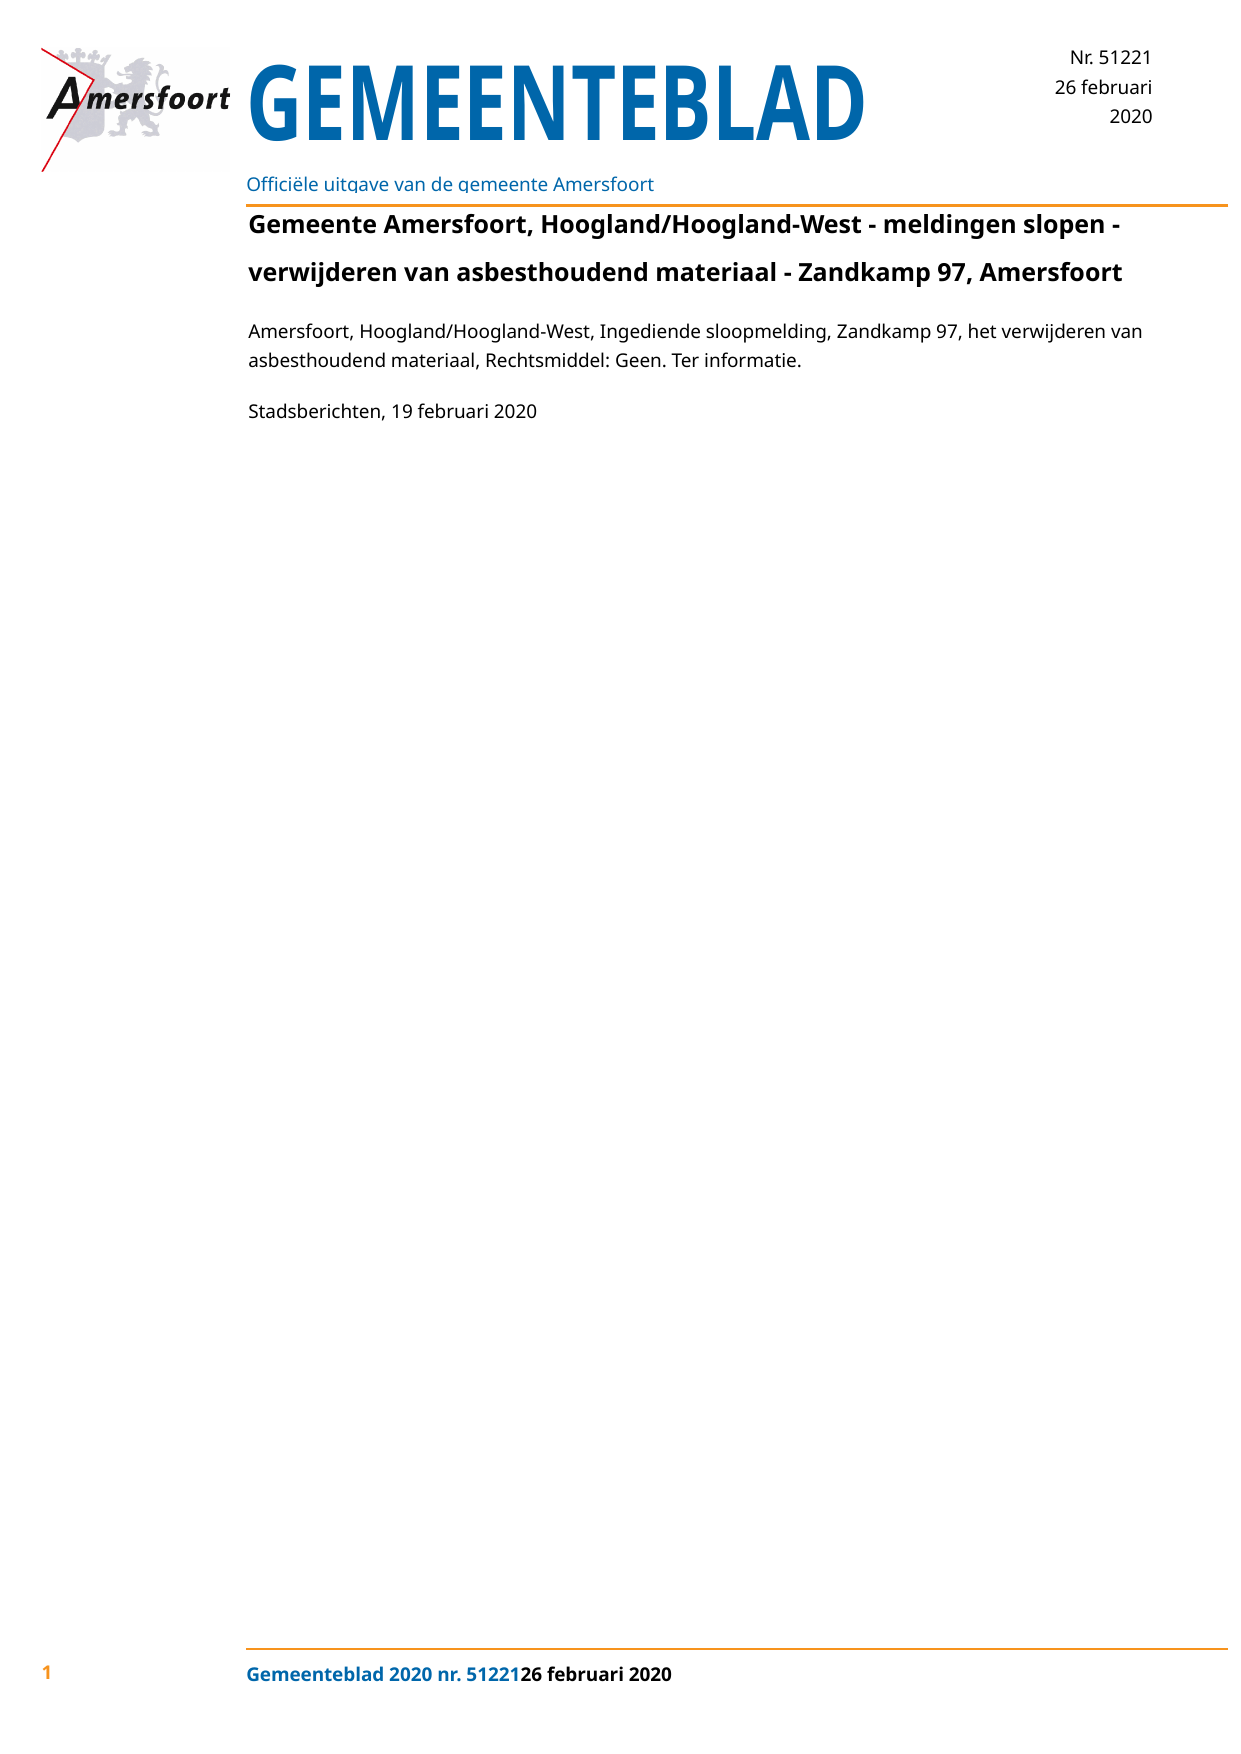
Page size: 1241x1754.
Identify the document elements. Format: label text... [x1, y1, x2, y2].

text Gemeente Amersfoort, Hoogland/Hoogland-West - meldingen slopen - verwijderen van asbesthoudend materiaal - Zandkamp 97, Amersfoort [248, 207, 1152, 288]
picture [41, 47, 231, 172]
text Amersfoort, Hoogland/Hoogland-West, Ingediende sloopmelding, Zandkamp 97, het verwijderen van asbesthoudend materiaal, Rechtsmiddel: Geen. Ter informatie. [248, 318, 1152, 373]
text Stadsberichten, 19 februari 2020 [248, 398, 1152, 424]
